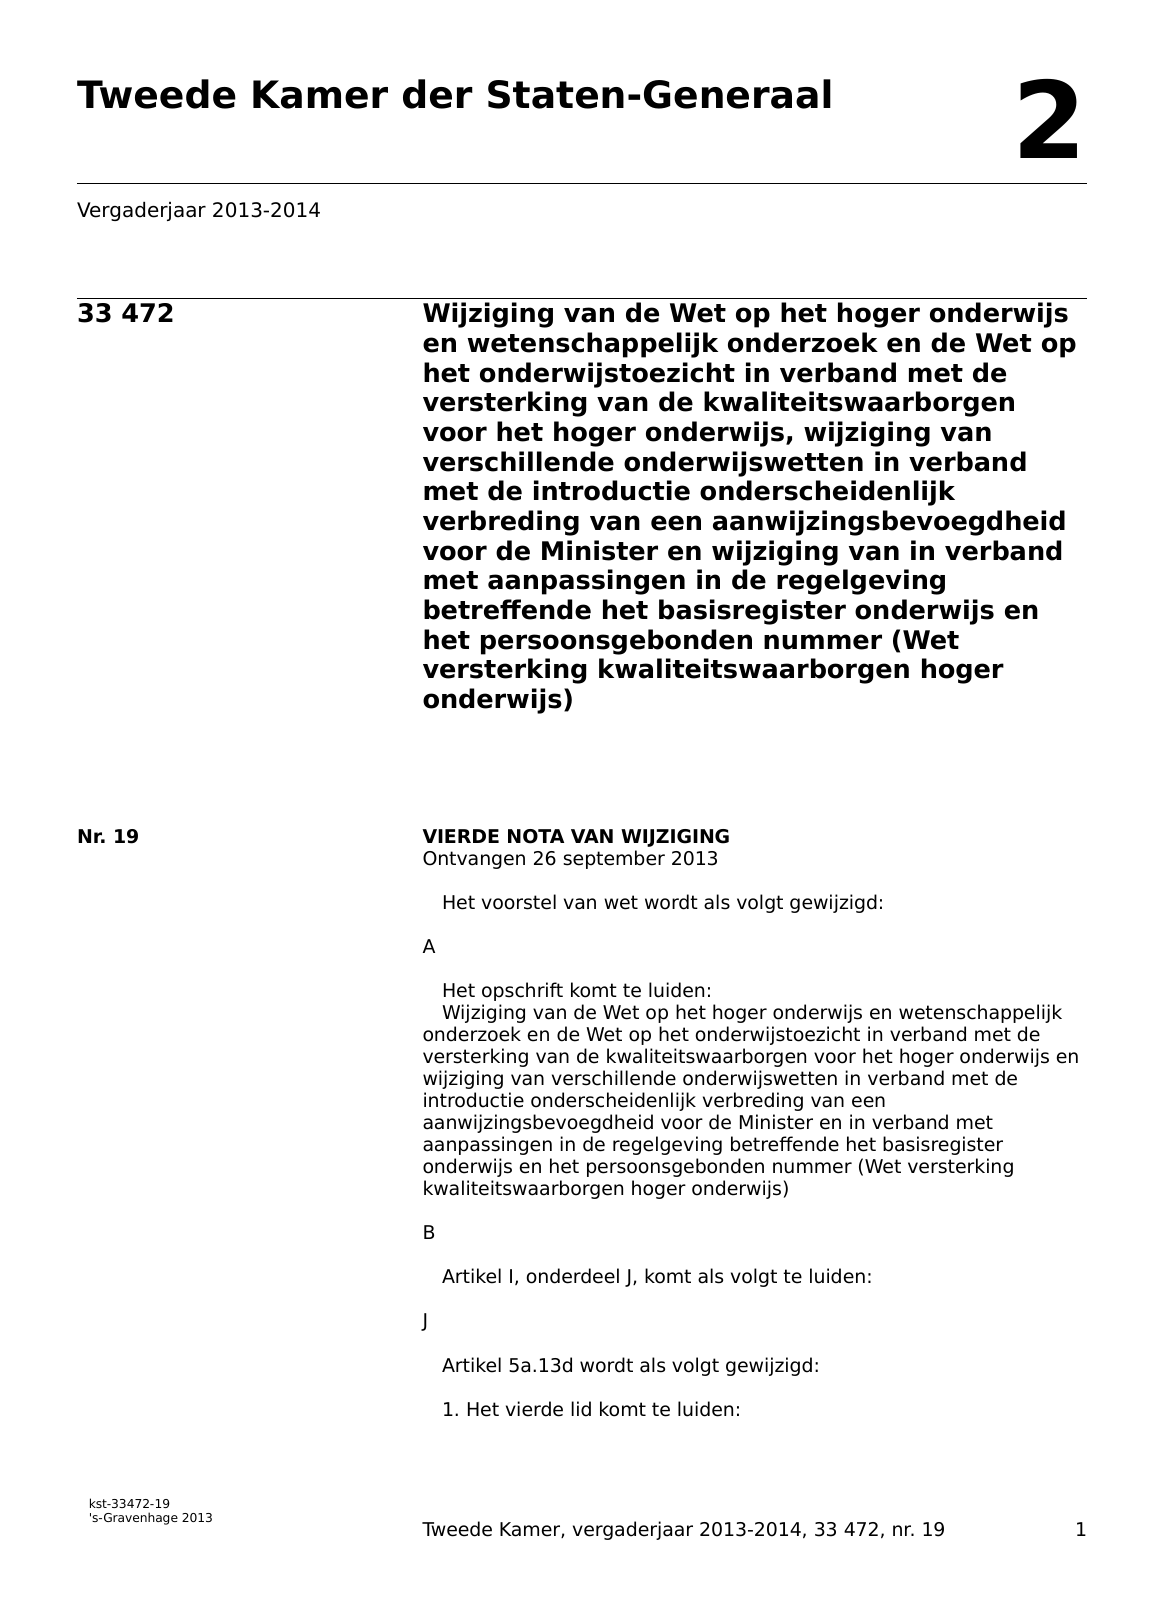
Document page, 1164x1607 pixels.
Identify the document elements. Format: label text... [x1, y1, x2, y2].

subtitle A [422, 936, 1087, 958]
text Ontvangen 26 september 2013 [422, 848, 1087, 869]
table_cell Vergaderjaar 2013-2014 [77, 184, 1087, 298]
subtitle Nr. 19 VIERDE NOTA VAN WIJZIGING [77, 826, 1087, 848]
text Artikel 5a.13d wordt als volgt gewijzigd: [422, 1354, 1087, 1377]
text 1. Het vierde lid komt te luiden: [422, 1399, 1087, 1421]
subtitle B [422, 1222, 1087, 1244]
subtitle J [422, 1310, 1087, 1332]
text Het voorstel van wet wordt als volgt gewijzigd: [422, 892, 1087, 914]
text kst-33472-19 [88, 1497, 323, 1511]
text Het opschrift komt te luiden: [422, 980, 1087, 1002]
text 's-Gravenhage 2013 [88, 1511, 323, 1525]
text Artikel I, onderdeel J, komt als volgt te luiden: [422, 1266, 1087, 1288]
table_header Tweede Kamer der Staten-Generaal [77, 59, 886, 183]
subtitle 33 472 Wijziging van de Wet op het hoger onderwijs en wetenschappelijk onderzoek en de Wet op het onderwijstoezicht in verband met de versterking van de kwaliteitswaarborgen voor het hoger onderwijs, wijziging van verschillende onderwijswetten in verband met de introductie onderscheidenlijk verbreding van een aanwijzingsbevoegdheid voor de Minister en wijziging van in verband met aanpassingen in de regelgeving betreffende het basisregister onderwijs en het persoonsgebonden nummer (Wet versterking kwaliteitswaarborgen hoger onderwijs) [77, 299, 1087, 714]
text Wijziging van de Wet op het hoger onderwijs en wetenschappelijk onderzoek en de Wet op het onderwijstoezicht in verband met de versterking van de kwaliteitswaarborgen voor het hoger onderwijs en wijziging van verschillende onderwijswetten in verband met de introductie onderscheidenlijk verbreding van een aanwijzingsbevoegdheid voor de Minister en in verband met aanpassingen in de regelgeving betreffende het basisregister onderwijs en het persoonsgebonden nummer (Wet versterking kwaliteitswaarborgen hoger onderwijs) [422, 1002, 1087, 1200]
table_header 2 [886, 59, 1087, 183]
